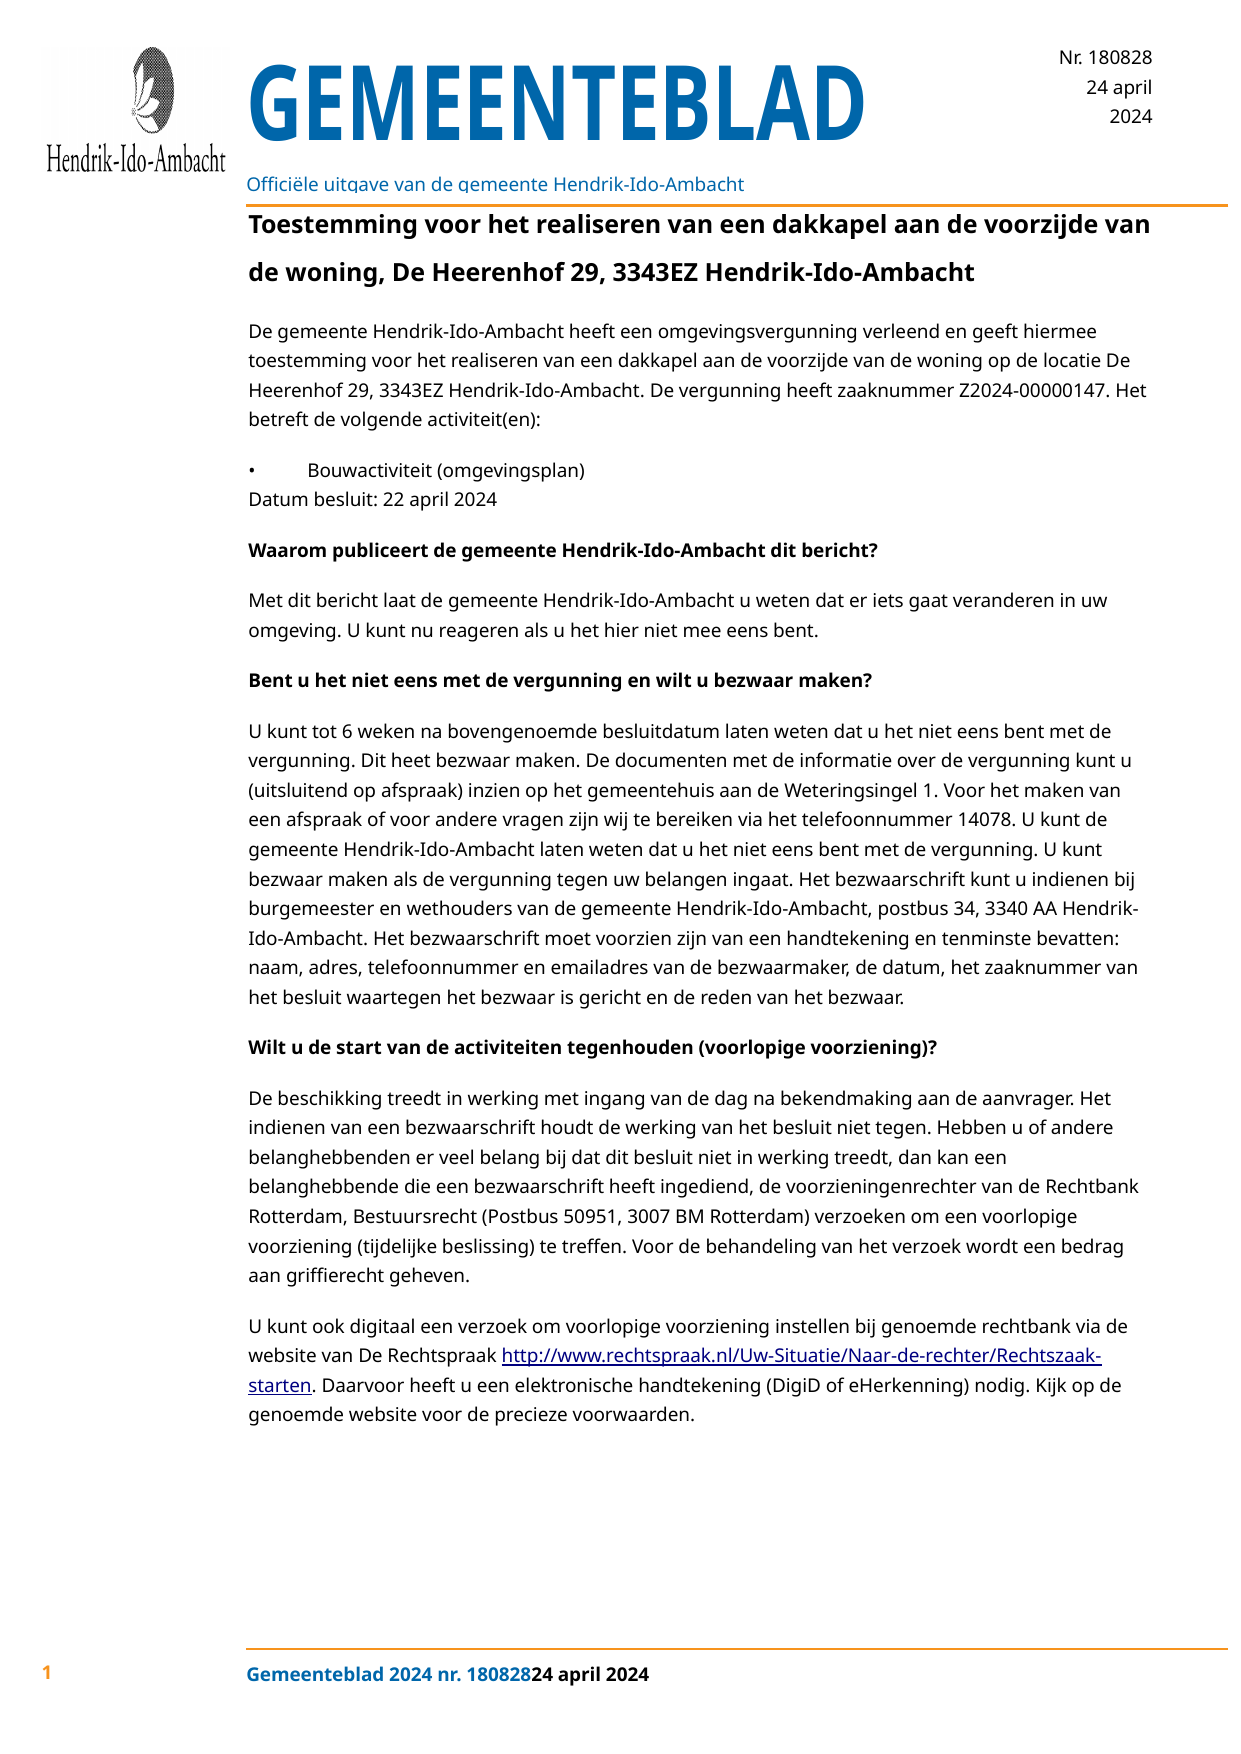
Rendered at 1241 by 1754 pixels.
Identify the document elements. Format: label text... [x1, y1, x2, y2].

text U kunt ook digitaal een verzoek om voorlopige voorziening instellen bij genoemde rechtbank via de website van De Rechtspraak http://www.rechtspraak.nl/Uw-Situatie/Naar-de-rechter/Rechtszaak-starten. Daarvoor heeft u een elektronische handtekening (DigiD of eHerkenning) nodig. Kijk op de genoemde website voor de precieze voorwaarden. [248, 1313, 1152, 1427]
text Toestemming voor het realiseren van een dakkapel aan de voorzijde van de woning, De Heerenhof 29, 3343EZ Hendrik-Ido-Ambacht [248, 207, 1152, 288]
text Bent u het niet eens met de vergunning en wilt u bezwaar maken? [248, 667, 1152, 693]
text Datum besluit: 22 april 2024 [248, 487, 1152, 512]
text Met dit bericht laat de gemeente Hendrik-Ido-Ambacht u weten dat er iets gaat veranderen in uw omgeving. U kunt nu reageren als u het hier niet mee eens bent. [248, 587, 1152, 643]
text Wilt u de start van de activiteiten tegenhouden (voorlopige voorziening)? [248, 1034, 1152, 1060]
picture [41, 47, 231, 172]
text De gemeente Hendrik-Ido-Ambacht heeft een omgevingsvergunning verleend en geeft hiermee toestemming voor het realiseren van een dakkapel aan de voorzijde van de woning op de locatie De Heerenhof 29, 3343EZ Hendrik-Ido-Ambacht. De vergunning heeft zaaknummer Z2024-00000147. Het betreft de volgende activiteit(en): [248, 318, 1152, 432]
text U kunt tot 6 weken na bovengenoemde besluitdatum laten weten dat u het niet eens bent met de vergunning. Dit heet bezwaar maken. De documenten met de informatie over de vergunning kunt u (uitsluitend op afspraak) inzien op het gemeentehuis aan de Weteringsingel 1. Voor het maken van een afspraak of voor andere vragen zijn wij te bereiken via het telefoonnummer 14078. U kunt de gemeente Hendrik-Ido-Ambacht laten weten dat u het niet eens bent met de vergunning. U kunt bezwaar maken als de vergunning tegen uw belangen ingaat. Het bezwaarschrift kunt u indienen bij burgemeester en wethouders van de gemeente Hendrik-Ido-Ambacht, postbus 34, 3340 AA Hendrik-Ido-Ambacht. Het bezwaarschrift moet voorzien zijn van een handtekening en tenminste bevatten: naam, adres, telefoonnummer en emailadres van de bezwaarmaker, de datum, het zaaknummer van het besluit waartegen het bezwaar is gericht en de reden van het bezwaar. [248, 718, 1152, 1010]
text Waarom publiceert de gemeente Hendrik-Ido-Ambacht dit bericht? [248, 537, 1152, 563]
text De beschikking treedt in werking met ingang van de dag na bekendmaking aan de aanvrager. Het indienen van een bezwaarschrift houdt de werking van het besluit niet tegen. Hebben u of andere belanghebbenden er veel belang bij dat dit besluit niet in werking treedt, dan kan een belanghebbende die een bezwaarschrift heeft ingediend, de voorzieningenrechter van de Rechtbank Rotterdam, Bestuursrecht (Postbus 50951, 3007 BM Rotterdam) verzoeken om een voorlopige voorziening (tijdelijke beslissing) te treffen. Voor de behandeling van het verzoek wordt een bedrag aan griffierecht geheven. [248, 1085, 1152, 1288]
list Bouwactiviteit (omgevingsplan) [248, 457, 1152, 483]
